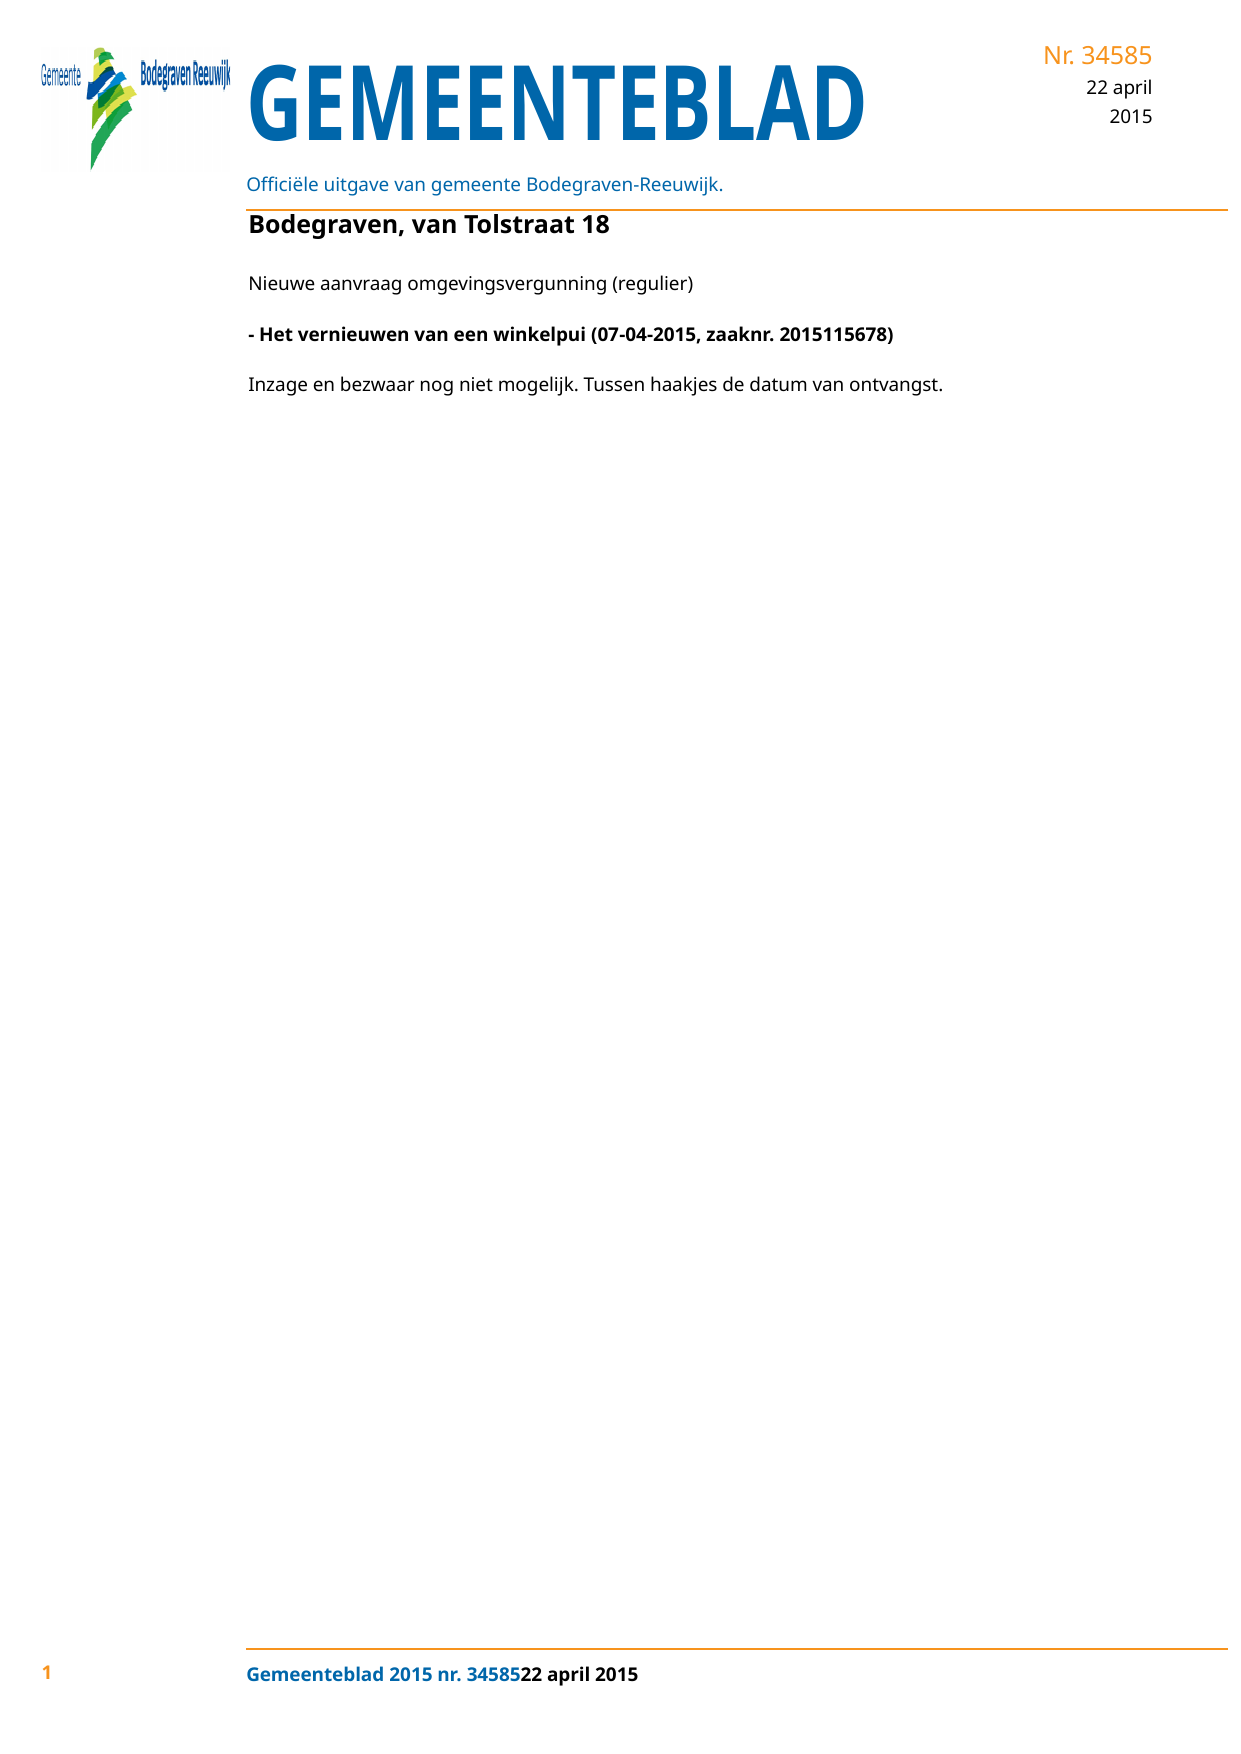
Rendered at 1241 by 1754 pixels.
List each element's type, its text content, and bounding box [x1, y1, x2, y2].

picture [41, 47, 231, 172]
text Bodegraven, van Tolstraat 18 [248, 211, 1152, 241]
text - Het vernieuwen van een winkelpui (07‑04‑2015, zaaknr. 2015115678) [248, 321, 1152, 346]
text Inzage en bezwaar nog niet mogelijk. Tussen haakjes de datum van ontvangst. [248, 371, 1152, 397]
text Nieuwe aanvraag omgevingsvergunning (regulier) [248, 270, 1152, 296]
